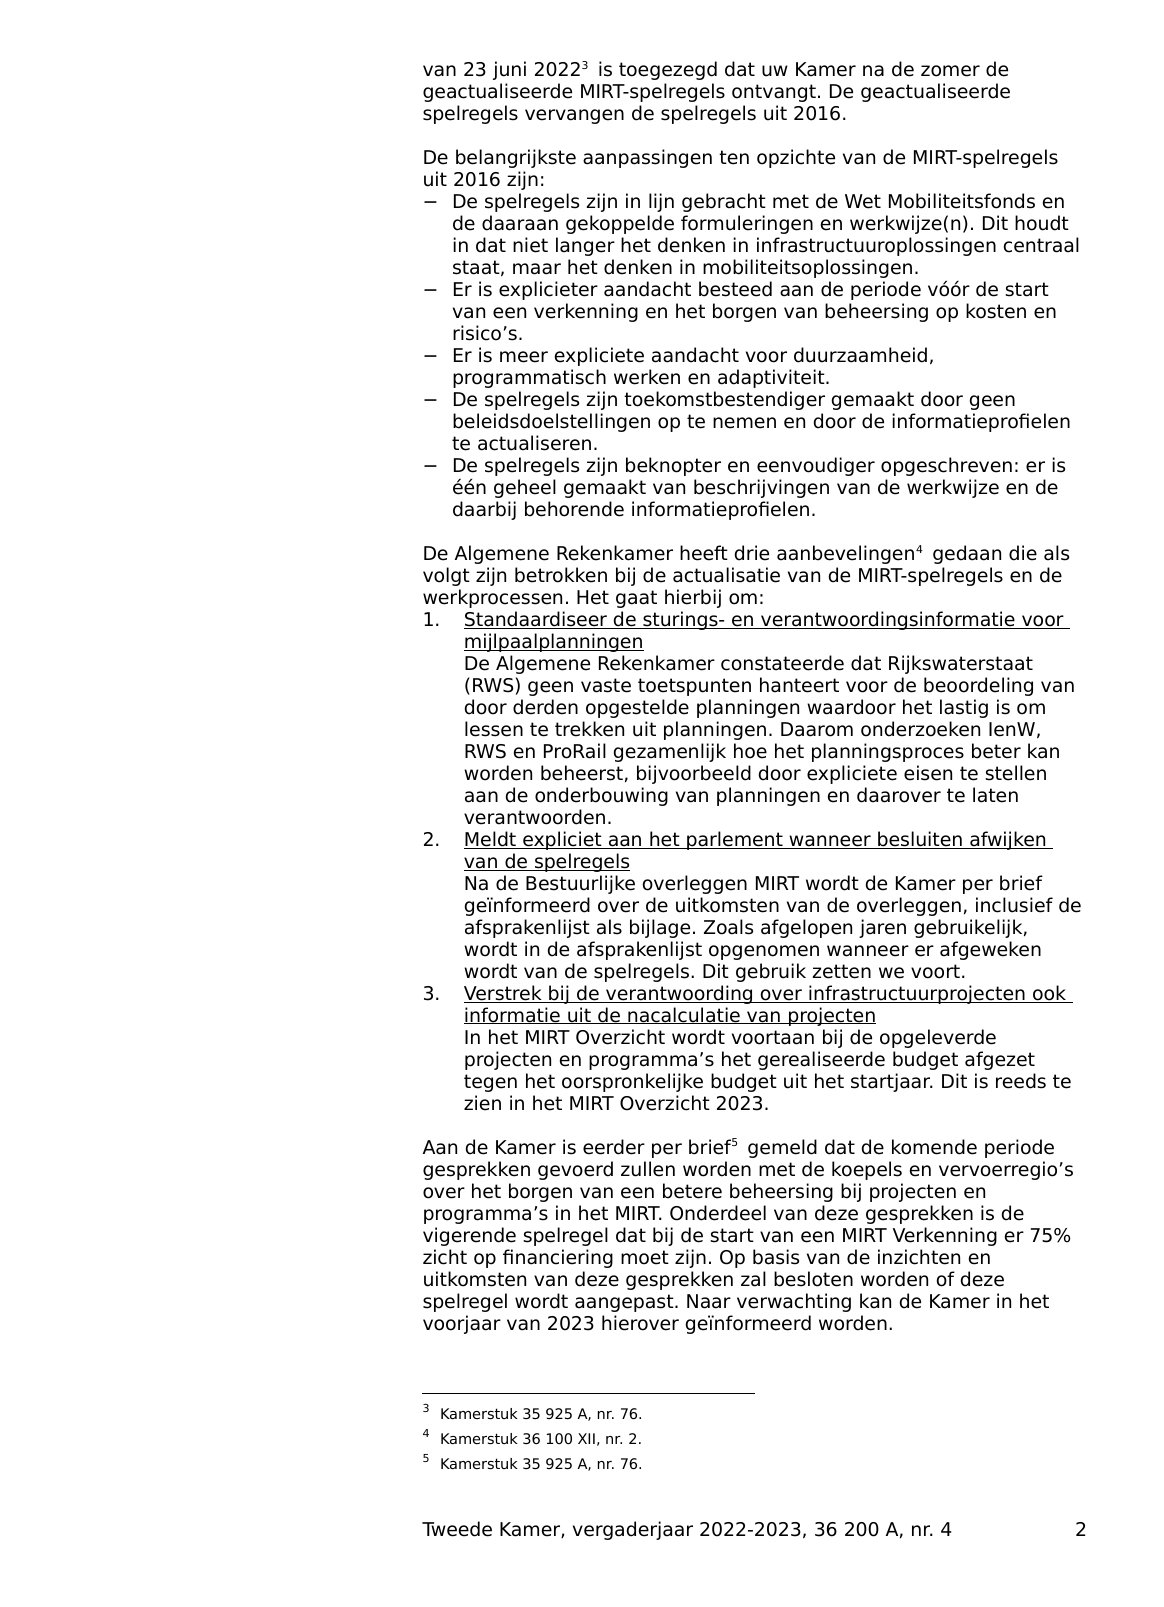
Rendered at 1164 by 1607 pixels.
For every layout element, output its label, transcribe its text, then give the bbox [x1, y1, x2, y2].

text De Algemene Rekenkamer heeft drie aanbevelingen gedaan die als volgt zijn betrokken bij de actualisatie van de MIRT-spelregels en de werkprocessen. Het gaat hierbij om: [422, 543, 1087, 609]
text Kamerstuk 36 100 XII, nr. 2. [422, 1427, 1087, 1449]
text − De spelregels zijn in lijn gebracht met de Wet Mobiliteitsfonds en de daaraan gekoppelde formuleringen en werkwijze(n). Dit houdt in dat niet langer het denken in infrastructuuroplossingen centraal staat, maar het denken in mobiliteitsoplossingen. [422, 191, 1087, 279]
text Kamerstuk 35 925 A, nr. 76. [422, 1402, 1087, 1424]
text De Algemene Rekenkamer constateerde dat Rijkswaterstaat (RWS) geen vaste toetspunten hanteert voor de beoordeling van door derden opgestelde planningen waardoor het lastig is om lessen te trekken uit planningen. Daarom onderzoeken IenW, RWS en ProRail gezamenlijk hoe het planningsproces beter kan worden beheerst, bijvoorbeeld door expliciete eisen te stellen aan de onderbouwing van planningen en daarover te laten verantwoorden. [464, 653, 1087, 829]
text 1. Standaardiseer de sturings- en verantwoordingsinformatie voor mijlpaalplanningen [422, 609, 1087, 653]
text Na de Bestuurlijke overleggen MIRT wordt de Kamer per brief geïnformeerd over de uitkomsten van de overleggen, inclusief de afsprakenlijst als bijlage. Zoals afgelopen jaren gebruikelijk, wordt in de afsprakenlijst opgenomen wanneer er afgeweken wordt van de spelregels. Dit gebruik zetten we voort. [464, 873, 1087, 983]
text − De spelregels zijn toekomstbestendiger gemaakt door geen beleidsdoelstellingen op te nemen en door de informatieprofielen te actualiseren. [422, 389, 1087, 455]
text In het MIRT Overzicht wordt voortaan bij de opgeleverde projecten en programma’s het gerealiseerde budget afgezet tegen het oorspronkelijke budget uit het startjaar. Dit is reeds te zien in het MIRT Overzicht 2023. [464, 1027, 1087, 1114]
text − Er is meer expliciete aandacht voor duurzaamheid, programmatisch werken en adaptiviteit. [422, 345, 1087, 389]
text − Er is explicieter aandacht besteed aan de periode vóór de start van een verkenning en het borgen van beheersing op kosten en risico’s. [422, 279, 1087, 345]
text Kamerstuk 35 925 A, nr. 76. [422, 1452, 1087, 1474]
text 2. Meldt expliciet aan het parlement wanneer besluiten afwijken van de spelregels [422, 829, 1087, 873]
text − De spelregels zijn beknopter en eenvoudiger opgeschreven: er is één geheel gemaakt van beschrijvingen van de werkwijze en de daarbij behorende informatieprofielen. [422, 455, 1087, 521]
text 3. Verstrek bij de verantwoording over infrastructuurprojecten ook informatie uit de nacalculatie van projecten [422, 983, 1087, 1027]
text De belangrijkste aanpassingen ten opzichte van de MIRT-spelregels uit 2016 zijn: [422, 147, 1087, 191]
text van 23 juni 2022 is toegezegd dat uw Kamer na de zomer de geactualiseerde MIRT-spelregels ontvangt. De geactualiseerde spelregels vervangen de spelregels uit 2016. [422, 59, 1087, 125]
text Aan de Kamer is eerder per brief gemeld dat de komende periode gesprekken gevoerd zullen worden met de koepels en vervoerregio’s over het borgen van een betere beheersing bij projecten en programma’s in het MIRT. Onderdeel van deze gesprekken is de vigerende spelregel dat bij de start van een MIRT Verkenning er 75% zicht op financiering moet zijn. Op basis van de inzichten en uitkomsten van deze gesprekken zal besloten worden of deze spelregel wordt aangepast. Naar verwachting kan de Kamer in het voorjaar van 2023 hierover geïnformeerd worden. [422, 1137, 1087, 1334]
